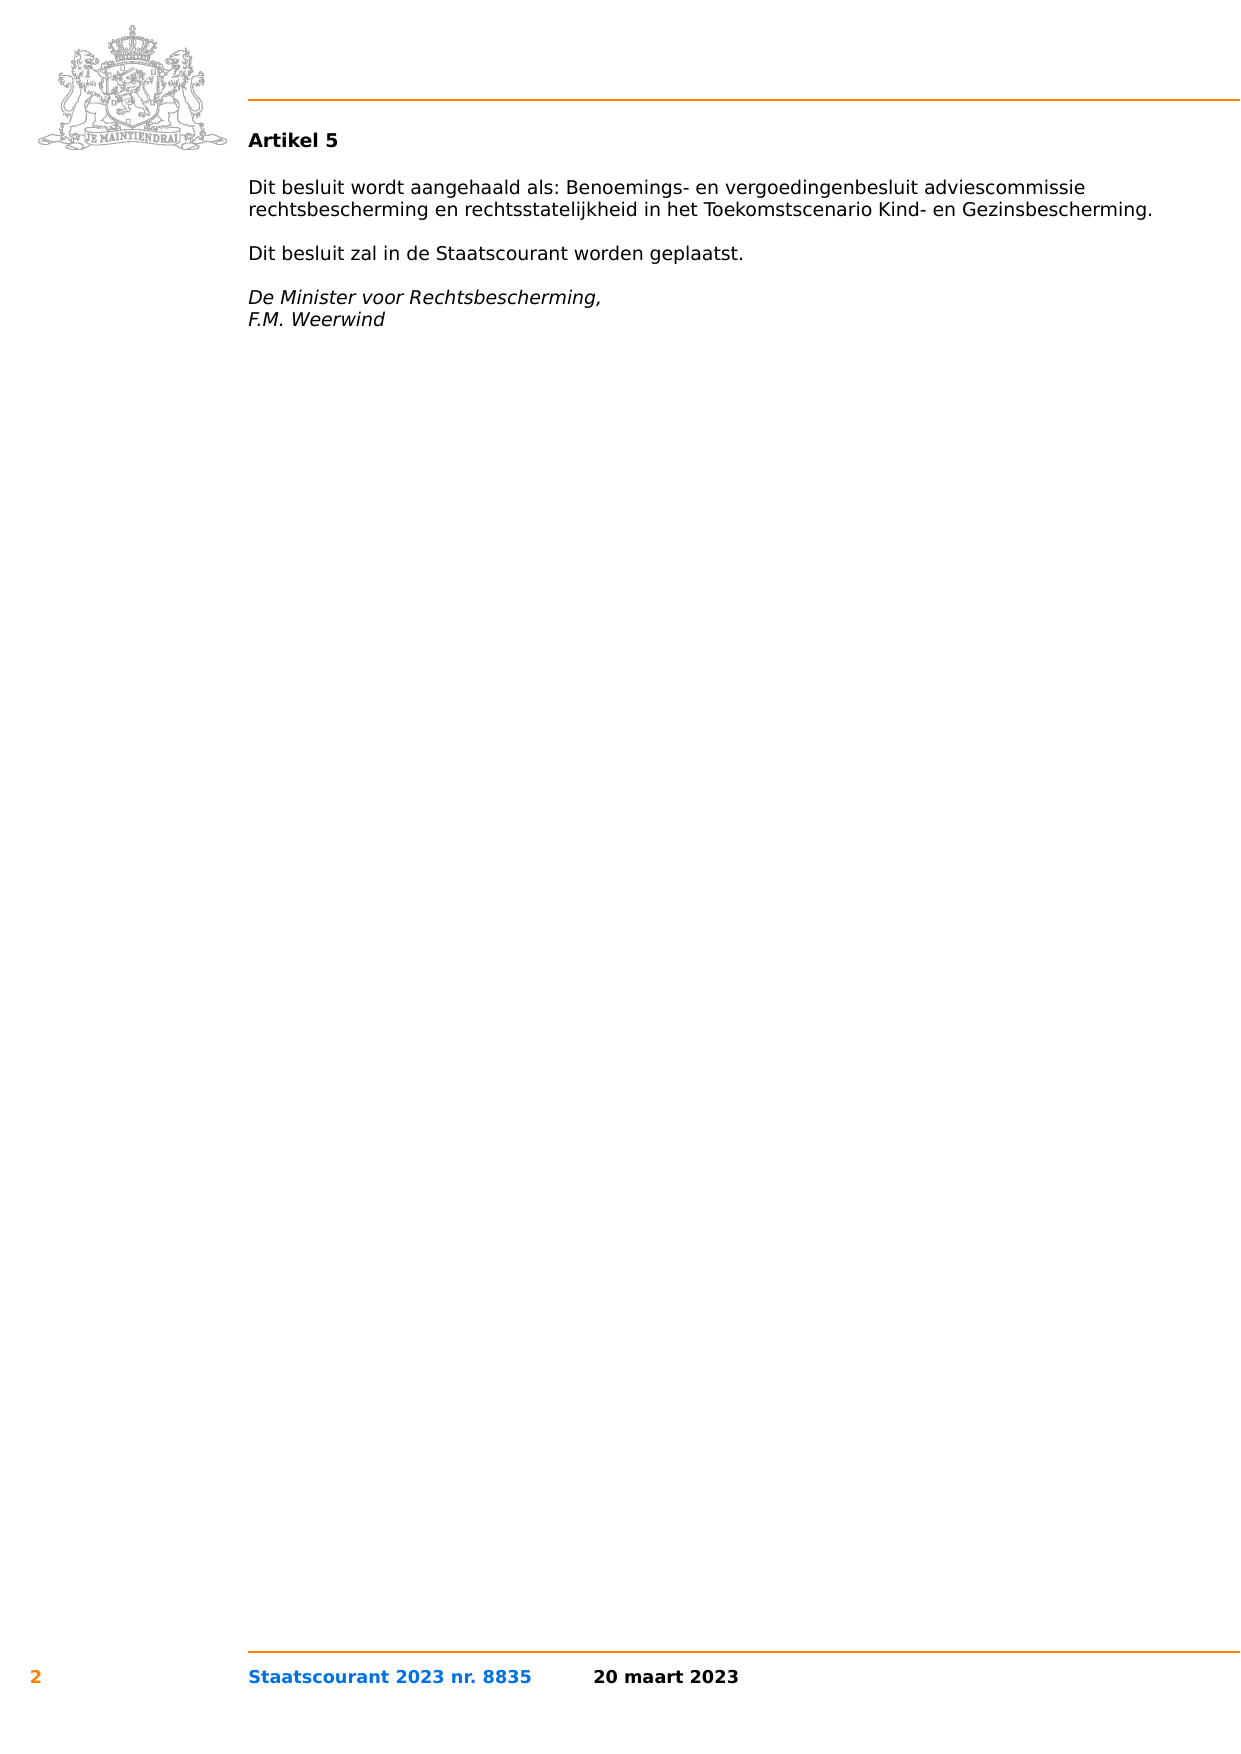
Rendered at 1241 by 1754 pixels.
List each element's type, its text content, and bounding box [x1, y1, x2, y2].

text Dit besluit zal in de Staatscourant worden geplaatst. [248, 243, 1163, 265]
picture [38, 25, 227, 150]
subtitle Artikel 5 [248, 130, 1163, 152]
text Dit besluit wordt aangehaald als: Benoemings- en vergoedingenbesluit adviescommissie rechtsbescherming en rechtsstatelijkheid in het Toekomstscenario Kind- en Gezinsbescherming. [248, 177, 1163, 221]
text De Minister voor Rechtsbescherming, F.M. Weerwind [248, 287, 1163, 331]
